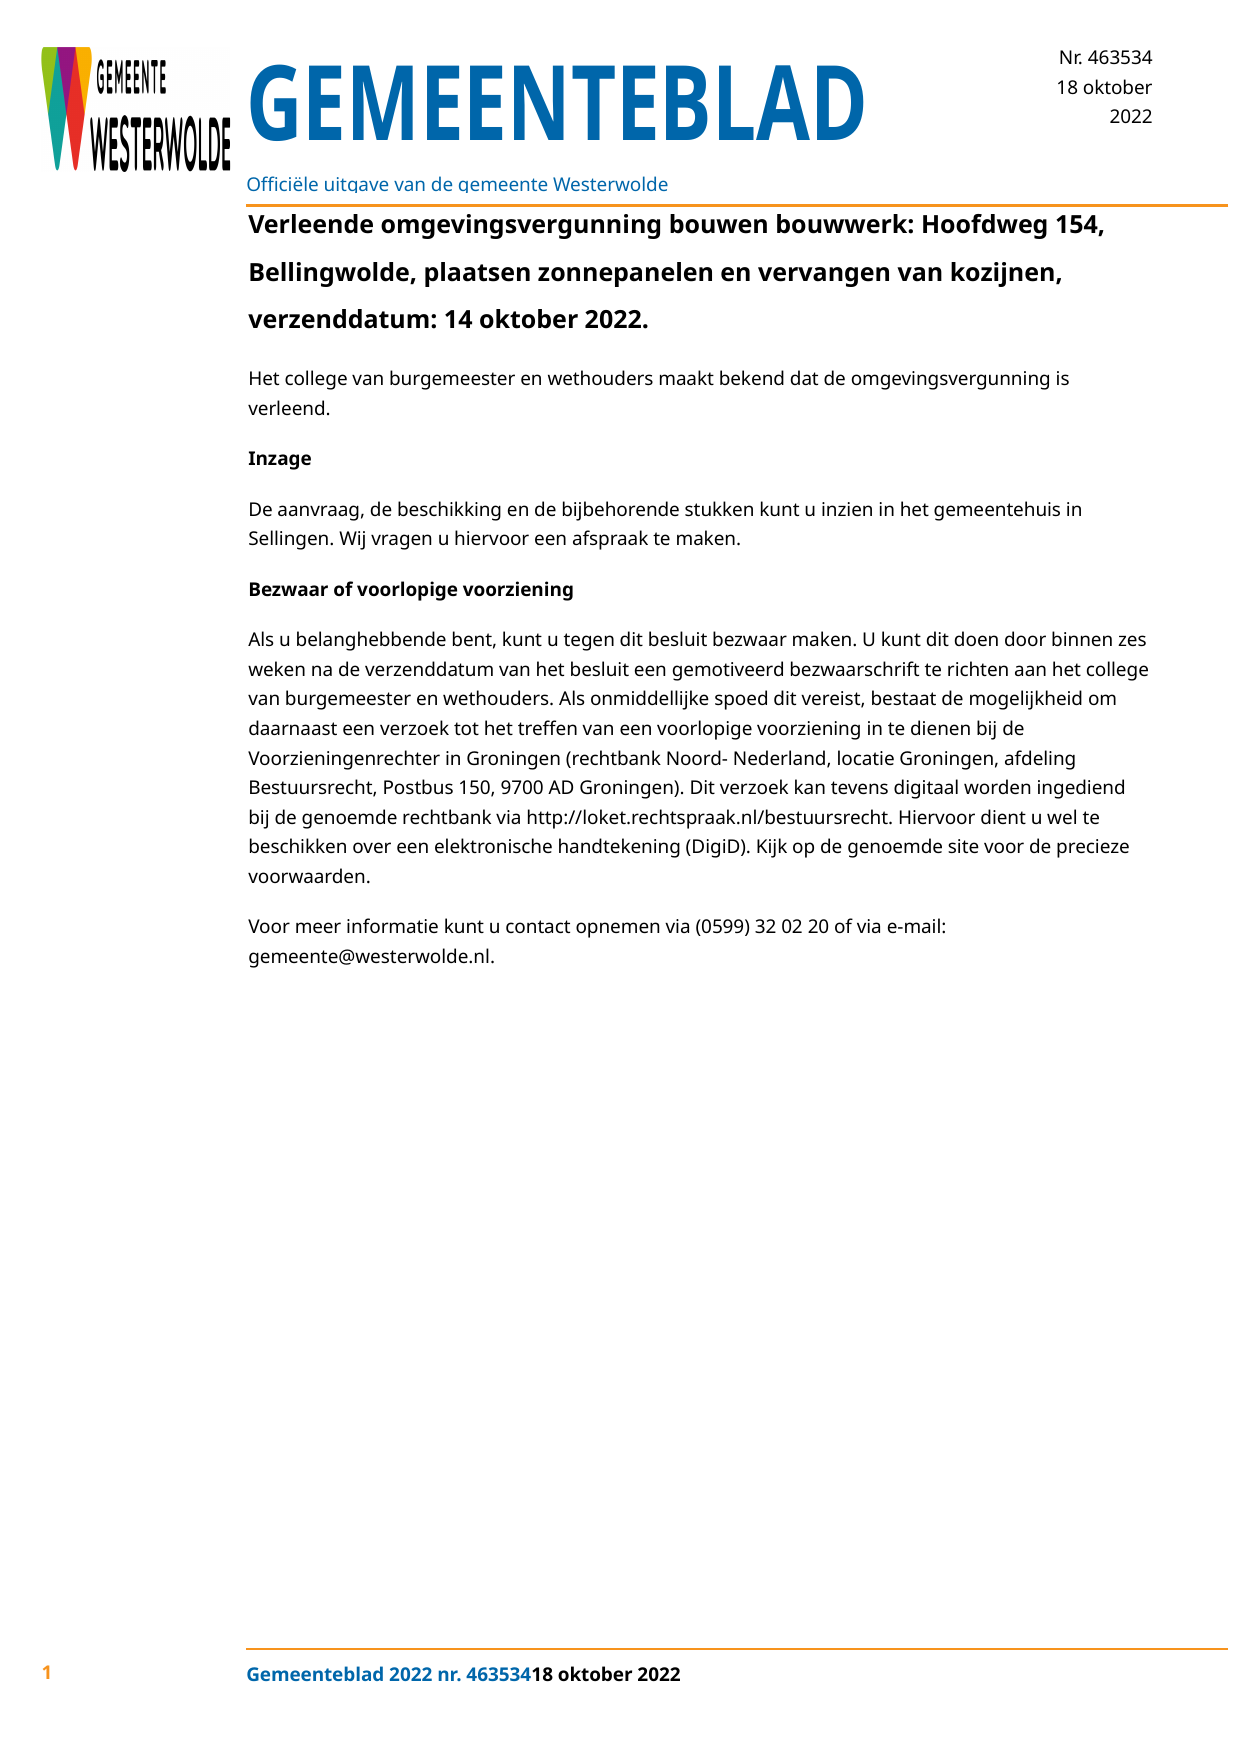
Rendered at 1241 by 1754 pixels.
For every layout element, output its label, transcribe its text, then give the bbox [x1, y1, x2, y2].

text Voor meer informatie kunt u contact opnemen via (0599) 32 02 20 of via e-mail: gemeente@westerwolde.nl. [248, 913, 1152, 969]
text Bezwaar of voorlopige voorziening [248, 576, 1152, 602]
text De aanvraag, de beschikking en de bijbehorende stukken kunt u inzien in het gemeentehuis in Sellingen. Wij vragen u hiervoor een afspraak te maken. [248, 496, 1152, 551]
text Het college van burgemeester en wethouders maakt bekend dat de omgevingsvergunning is verleend. [248, 366, 1152, 421]
text Inzage [248, 446, 1152, 471]
text Als u belanghebbende bent, kunt u tegen dit besluit bezwaar maken. U kunt dit doen door binnen zes weken na de verzenddatum van het besluit een gemotiveerd bezwaarschrift te richten aan het college van burgemeester en wethouders. Als onmiddellijke spoed dit vereist, bestaat de mogelijkheid om daarnaast een verzoek tot het treffen van een voorlopige voorziening in te dienen bij de Voorzieningenrechter in Groningen (rechtbank Noord- Nederland, locatie Groningen, afdeling Bestuursrecht, Postbus 150, 9700 AD Groningen). Dit verzoek kan tevens digitaal worden ingediend bij de genoemde rechtbank via http://loket.rechtspraak.nl/bestuursrecht. Hiervoor dient u wel te beschikken over een elektronische handtekening (DigiD). Kijk op de genoemde site voor de precieze voorwaarden. [248, 626, 1152, 889]
text Verleende omgevingsvergunning bouwen bouwwerk: Hoofdweg 154, Bellingwolde, plaatsen zonnepanelen en vervangen van kozijnen, verzenddatum: 14 oktober 2022. [248, 207, 1152, 336]
picture [41, 47, 231, 172]
